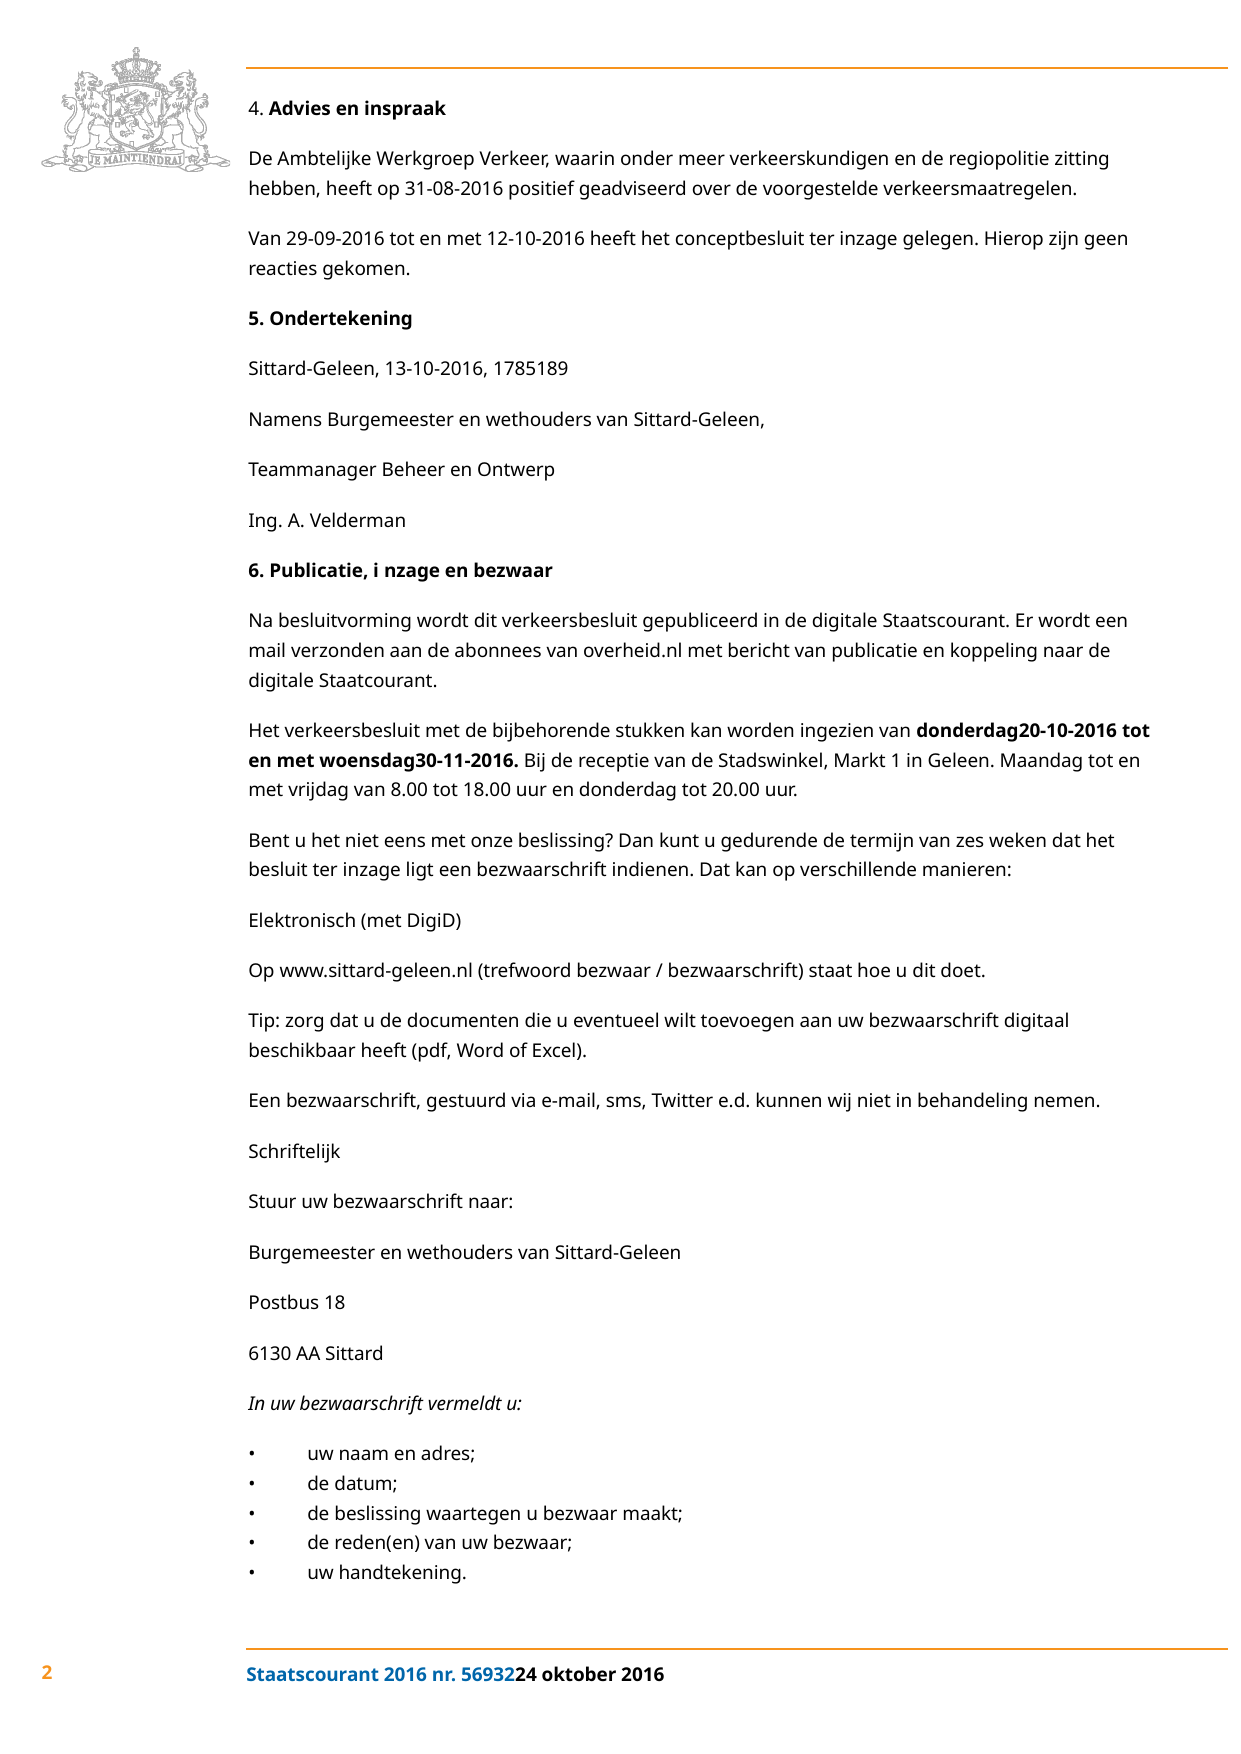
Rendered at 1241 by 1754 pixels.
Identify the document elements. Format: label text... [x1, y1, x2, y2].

text Het verkeersbesluit met de bijbehorende stukken kan worden ingezien van donderdag20-10-2016 tot en met woensdag30-11-2016. Bij de receptie van de Stadswinkel, Markt 1 in Geleen. Maandag tot en met vrijdag van 8.00 tot 18.00 uur en donderdag tot 20.00 uur. [248, 717, 1152, 802]
text Teammanager Beheer en Ontwerp [248, 456, 1152, 482]
picture [41, 47, 231, 172]
text 6130 AA Sittard [248, 1340, 1152, 1366]
text Van 29-09-2016 tot en met 12-10-2016 heeft het conceptbesluit ter inzage gelegen. Hierop zijn geen reacties gekomen. [248, 225, 1152, 281]
list uw handtekening. [248, 1559, 1152, 1585]
text Tip: zorg dat u de documenten die u eventueel wilt toevoegen aan uw bezwaarschrift digitaal beschikbaar heeft (pdf, Word of Excel). [248, 1008, 1152, 1063]
text Ing. A. Velderman [248, 507, 1152, 533]
list uw naam en adres; [248, 1441, 1152, 1466]
text In uw bezwaarschrift vermeldt u: [248, 1390, 1152, 1416]
text 4. Advies en inspraak [248, 95, 1152, 121]
text Schriftelijk [248, 1138, 1152, 1164]
text Namens Burgemeester en wethouders van Sittard-Geleen, [248, 406, 1152, 432]
text Burgemeester en wethouders van Sittard-Geleen [248, 1239, 1152, 1265]
text Na besluitvorming wordt dit verkeersbesluit gepubliceerd in de digitale Staatscourant. Er wordt een mail verzonden aan de abonnees van overheid.nl met bericht van publicatie en koppeling naar de digitale Staatcourant. [248, 608, 1152, 693]
list de datum; [248, 1470, 1152, 1496]
text Een bezwaarschrift, gestuurd via e-mail, sms, Twitter e.d. kunnen wij niet in behandeling nemen. [248, 1088, 1152, 1113]
text 5. Ondertekening [248, 305, 1152, 331]
list de reden(en) van uw bezwaar; [248, 1529, 1152, 1555]
text De Ambtelijke Werkgroep Verkeer, waarin onder meer verkeerskundigen en de regiopolitie zitting hebben, heeft op 31-08-2016 positief geadviseerd over de voorgestelde verkeersmaatregelen. [248, 145, 1152, 201]
list de beslissing waartegen u bezwaar maakt; [248, 1500, 1152, 1526]
text Elektronisch (met DigiD) [248, 907, 1152, 933]
text Op www.sittard-geleen.nl (trefwoord bezwaar / bezwaarschrift) staat hoe u dit doet. [248, 957, 1152, 983]
text Stuur uw bezwaarschrift naar: [248, 1188, 1152, 1214]
text Bent u het niet eens met onze beslissing? Dan kunt u gedurende de termijn van zes weken dat het besluit ter inzage ligt een bezwaarschrift indienen. Dat kan op verschillende manieren: [248, 827, 1152, 882]
text Postbus 18 [248, 1289, 1152, 1315]
text Sittard-Geleen, 13-10-2016, 1785189 [248, 356, 1152, 381]
text 6. Publicatie, i nzage en bezwaar [248, 557, 1152, 583]
